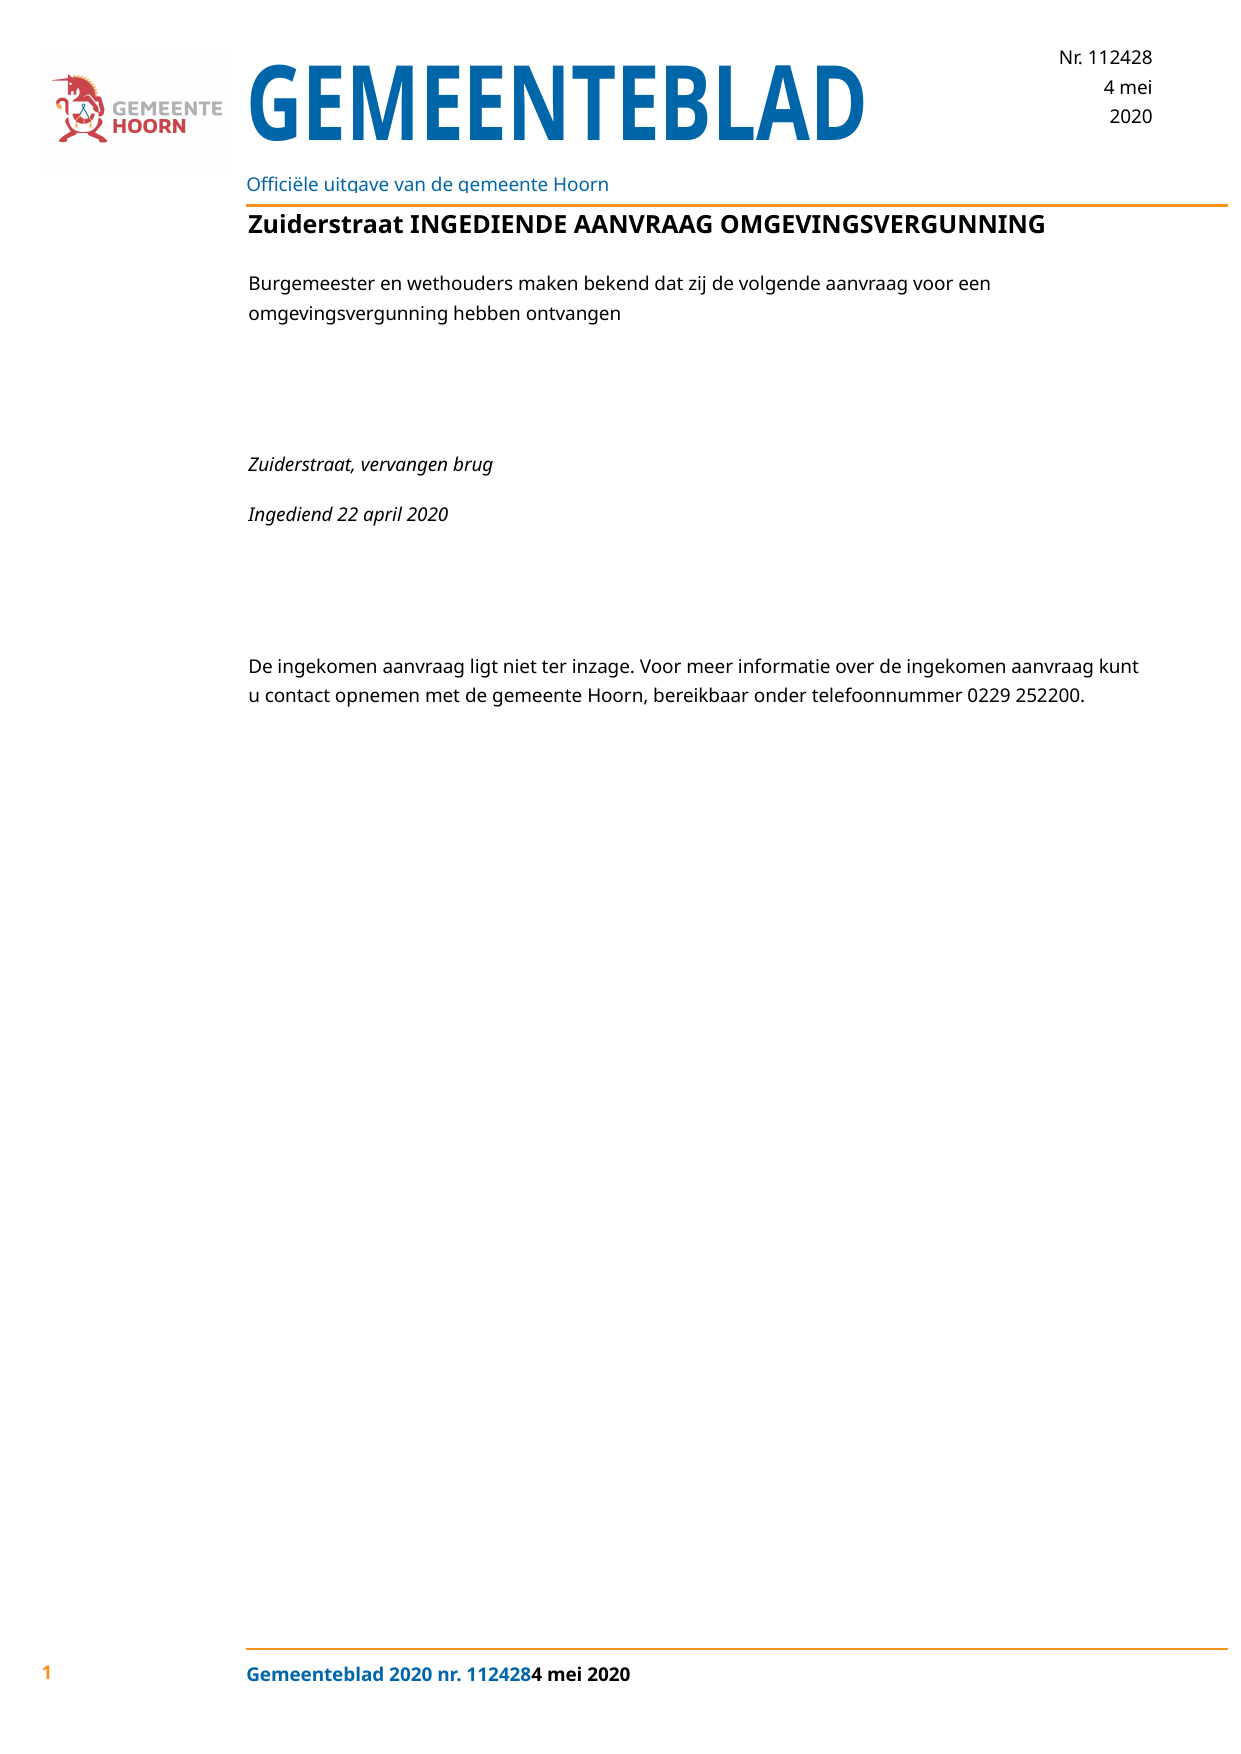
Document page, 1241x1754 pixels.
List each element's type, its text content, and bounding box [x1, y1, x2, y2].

text Zuiderstraat, vervangen brug [248, 451, 1152, 477]
text Burgemeester en wethouders maken bekend dat zij de volgende aanvraag voor een omgevingsvergunning hebben ontvangen [248, 270, 1152, 326]
text Zuiderstraat INGEDIENDE AANVRAAG OMGEVINGSVERGUNNING [248, 207, 1152, 241]
text De ingekomen aanvraag ligt niet ter inzage. Voor meer informatie over de ingekomen aanvraag kunt u contact opnemen met de gemeente Hoorn, bereikbaar onder telefoonnummer 0229 252200. [248, 653, 1152, 708]
text Ingediend 22 april 2020 [248, 502, 1152, 527]
picture [41, 47, 231, 172]
